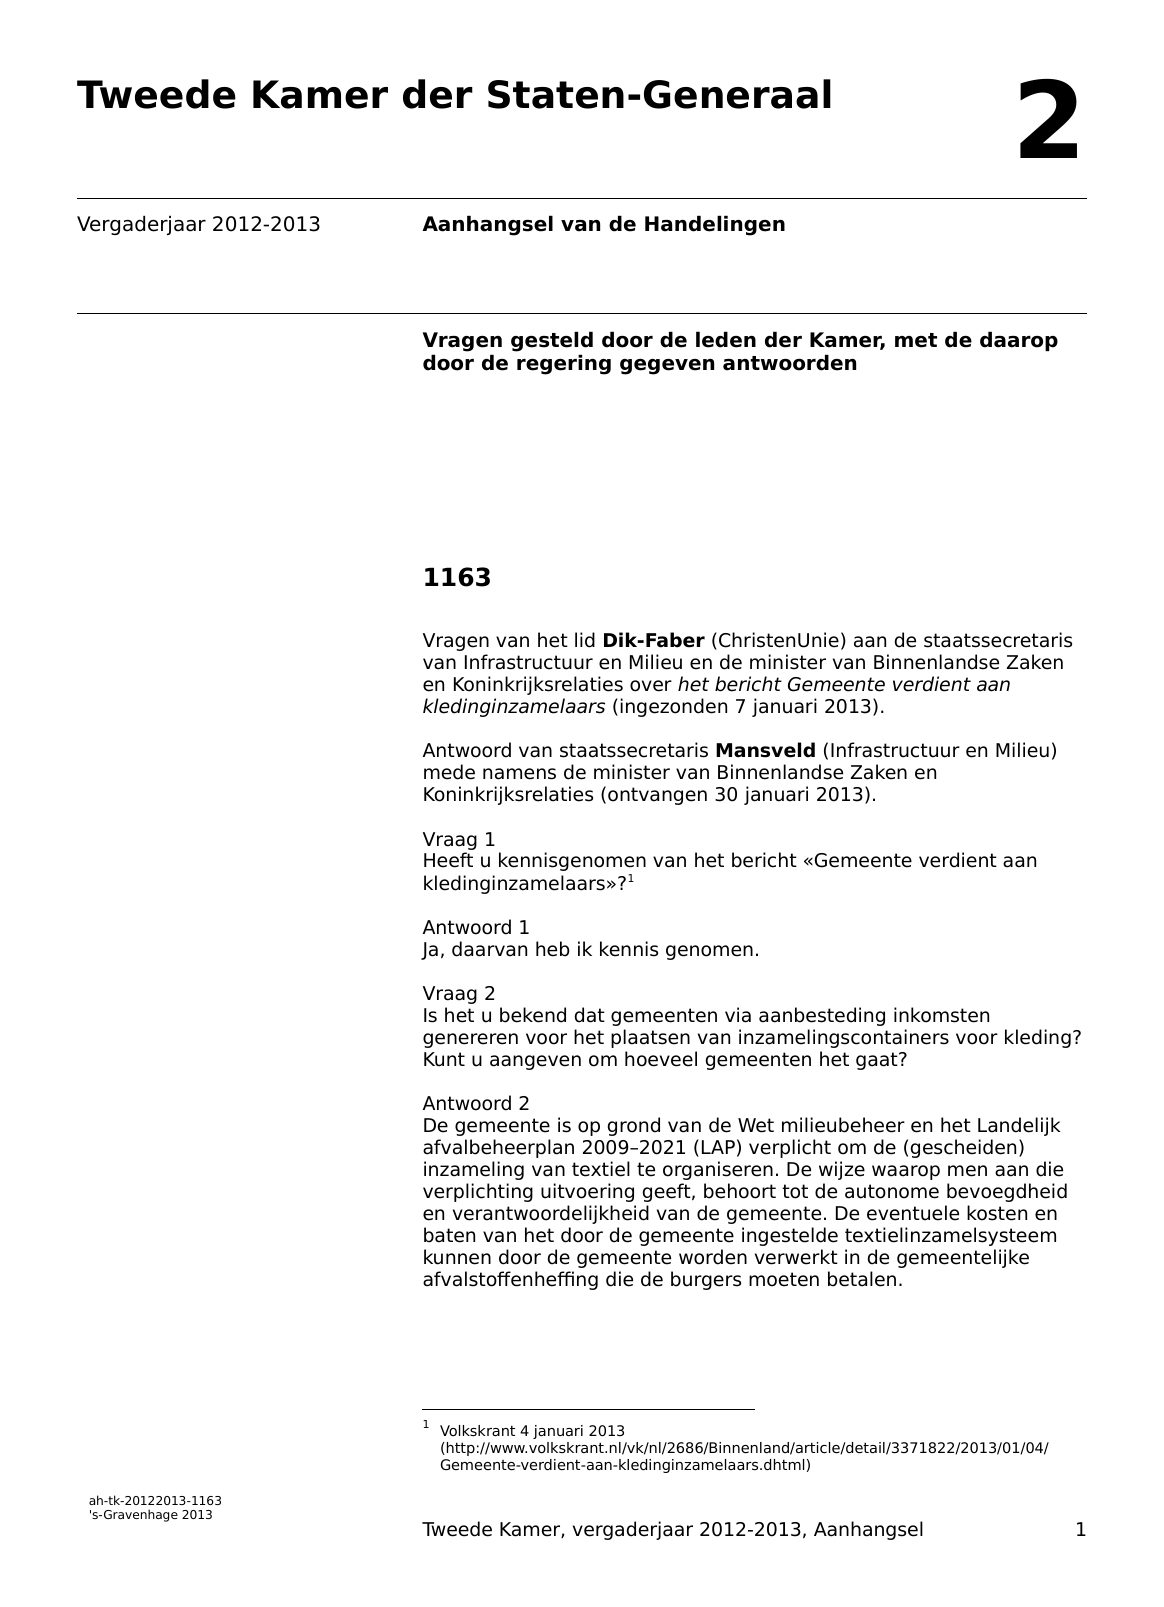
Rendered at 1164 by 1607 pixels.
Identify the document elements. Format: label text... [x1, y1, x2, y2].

text Vraag 2 [422, 983, 1087, 1005]
text Vraag 1 [422, 828, 1087, 850]
table_cell Vragen gesteld door de leden der Kamer, met de daarop door de regering gegeven antwoorden [422, 314, 1087, 375]
text 1163 [422, 563, 1087, 592]
text Is het u bekend dat gemeenten via aanbesteding inkomsten genereren voor het plaatsen van inzamelingscontainers voor kleding? Kunt u aangeven om hoeveel gemeenten het gaat? [422, 1005, 1087, 1071]
text Volkskrant 4 januari 2013 (http://www.volkskrant.nl/vk/nl/2686/Binnenland/article/detail/3371822/2013/01/04/Gemeente-verdient-aan-kledinginzamelaars.dhtml) [422, 1418, 1087, 1474]
text Ja, daarvan heb ik kennis genomen. [422, 938, 1087, 961]
text Heeft u kennisgenomen van het bericht «Gemeente verdient aan kledinginzamelaars»? [422, 850, 1087, 894]
text De gemeente is op grond van de Wet milieubeheer en het Landelijk afvalbeheerplan 2009–2021 (LAP) verplicht om de (gescheiden) inzameling van textiel te organiseren. De wijze waarop men aan die verplichting uitvoering geeft, behoort tot de autonome bevoegdheid en verantwoordelijkheid van de gemeente. De eventuele kosten en baten van het door de gemeente ingestelde textielinzamelsysteem kunnen door de gemeente worden verwerkt in de gemeentelijke afvalstoffenheffing die de burgers moeten betalen. [422, 1115, 1087, 1291]
table_cell Aanhangsel van de Handelingen [422, 199, 1087, 313]
text Antwoord 2 [422, 1093, 1087, 1115]
text Antwoord 1 [422, 917, 1087, 938]
text 's-Gravenhage 2013 [88, 1508, 323, 1522]
table_header 2 [886, 59, 1087, 198]
text Vragen van het lid Dik-Faber (ChristenUnie) aan de staatssecretaris van Infrastructuur en Milieu en de minister van Binnenlandse Zaken en Koninkrijksrelaties over het bericht Gemeente verdient aan kledinginzamelaars (ingezonden 7 januari 2013). [422, 630, 1087, 718]
table_cell [77, 314, 422, 375]
table_cell Vergaderjaar 2012-2013 [77, 199, 422, 313]
text Antwoord van staatssecretaris Mansveld (Infrastructuur en Milieu) mede namens de minister van Binnenlandse Zaken en Koninkrijksrelaties (ontvangen 30 januari 2013). [422, 740, 1087, 806]
table_header Tweede Kamer der Staten-Generaal [77, 59, 886, 198]
text ah-tk-20122013-1163 [88, 1494, 323, 1508]
